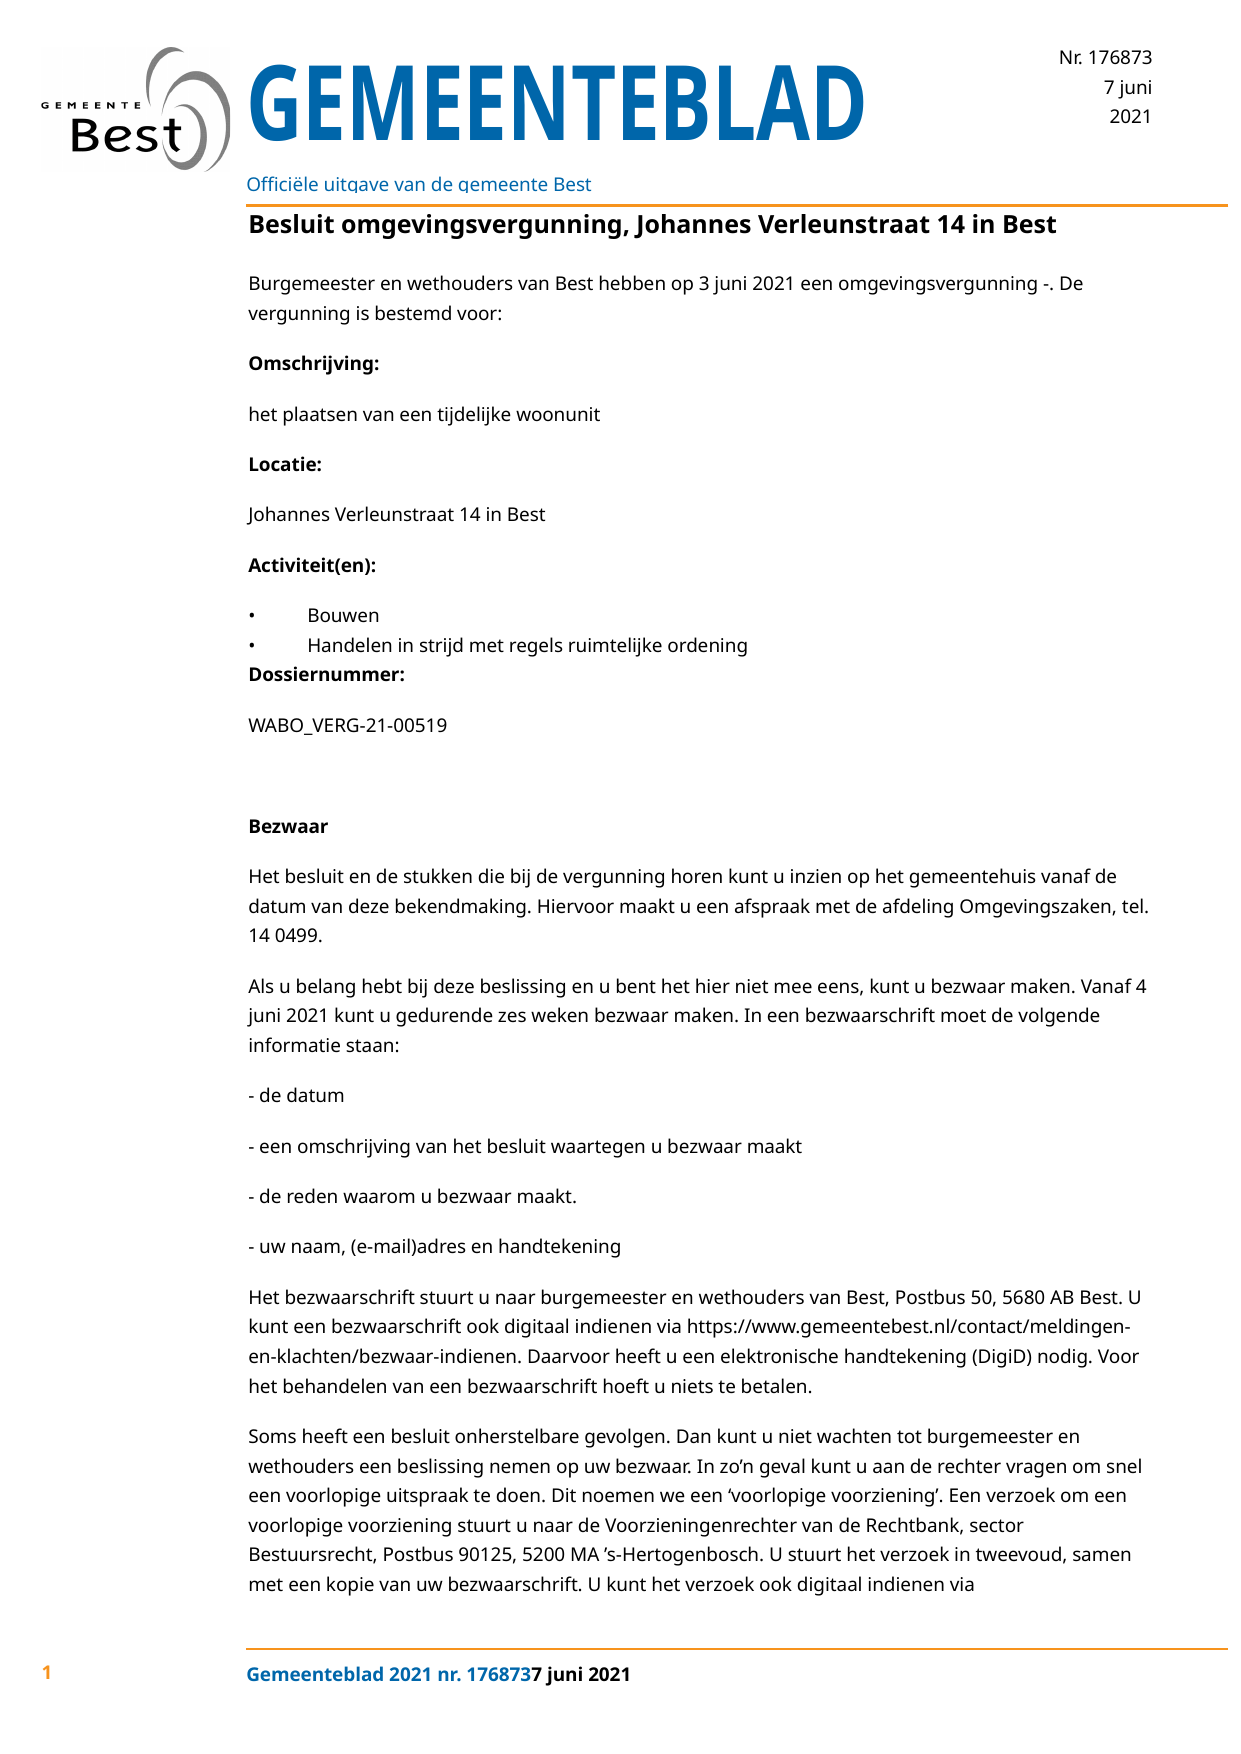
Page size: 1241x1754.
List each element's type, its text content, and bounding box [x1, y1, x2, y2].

text Het bezwaarschrift stuurt u naar burgemeester en wethouders van Best, Postbus 50, 5680 AB Best. U kunt een bezwaarschrift ook digitaal indienen via https://www.gemeentebest.nl/contact/meldingen-en-klachten/bezwaar-indienen. Daarvoor heeft u een elektronische handtekening (DigiD) nodig. Voor het behandelen van een bezwaarschrift hoeft u niets te betalen. [248, 1284, 1152, 1398]
text Bezwaar [248, 813, 1152, 838]
text Dossiernummer: [248, 662, 1152, 687]
text Activiteit(en): [248, 552, 1152, 578]
text Soms heeft een besluit onherstelbare gevolgen. Dan kunt u niet wachten tot burgemeester en wethouders een beslissing nemen op uw bezwaar. In zo’n geval kunt u aan de rechter vragen om snel een voorlopige uitspraak te doen. Dit noemen we een ‘voorlopige voorziening’. Een verzoek om een voorlopige voorziening stuurt u naar de Voorzieningenrechter van de Rechtbank, sector Bestuursrecht, Postbus 90125, 5200 MA ’s-Hertogenbosch. U stuurt het verzoek in tweevoud, samen met een kopie van uw bezwaarschrift. U kunt het verzoek ook digitaal indienen via [248, 1423, 1152, 1597]
text Besluit omgevingsvergunning, Johannes Verleunstraat 14 in Best [248, 207, 1152, 241]
text WABO_VERG-21-00519 [248, 712, 1152, 738]
text Burgemeester en wethouders van Best hebben op 3 juni 2021 een omgevingsvergunning -. De vergunning is bestemd voor: [248, 270, 1152, 326]
text - de datum [248, 1082, 1152, 1108]
text het plaatsen van een tijdelijke woonunit [248, 401, 1152, 426]
picture [41, 47, 231, 172]
text - de reden waarom u bezwaar maakt. [248, 1183, 1152, 1209]
list Handelen in strijd met regels ruimtelijke ordening [248, 632, 1152, 658]
text - uw naam, (e-mail)adres en handtekening [248, 1234, 1152, 1259]
text Johannes Verleunstraat 14 in Best [248, 502, 1152, 527]
text Het besluit en de stukken die bij de vergunning horen kunt u inzien op het gemeentehuis vanaf de datum van deze bekendmaking. Hiervoor maakt u een afspraak met de afdeling Omgevingszaken, tel. 14 0499. [248, 863, 1152, 948]
text Omschrijving: [248, 350, 1152, 376]
text - een omschrijving van het besluit waartegen u bezwaar maakt [248, 1133, 1152, 1158]
list Bouwen [248, 602, 1152, 628]
text Locatie: [248, 451, 1152, 477]
text Als u belang hebt bij deze beslissing en u bent het hier niet mee eens, kunt u bezwaar maken. Vanaf 4 juni 2021 kunt u gedurende zes weken bezwaar maken. In een bezwaarschrift moet de volgende informatie staan: [248, 973, 1152, 1058]
